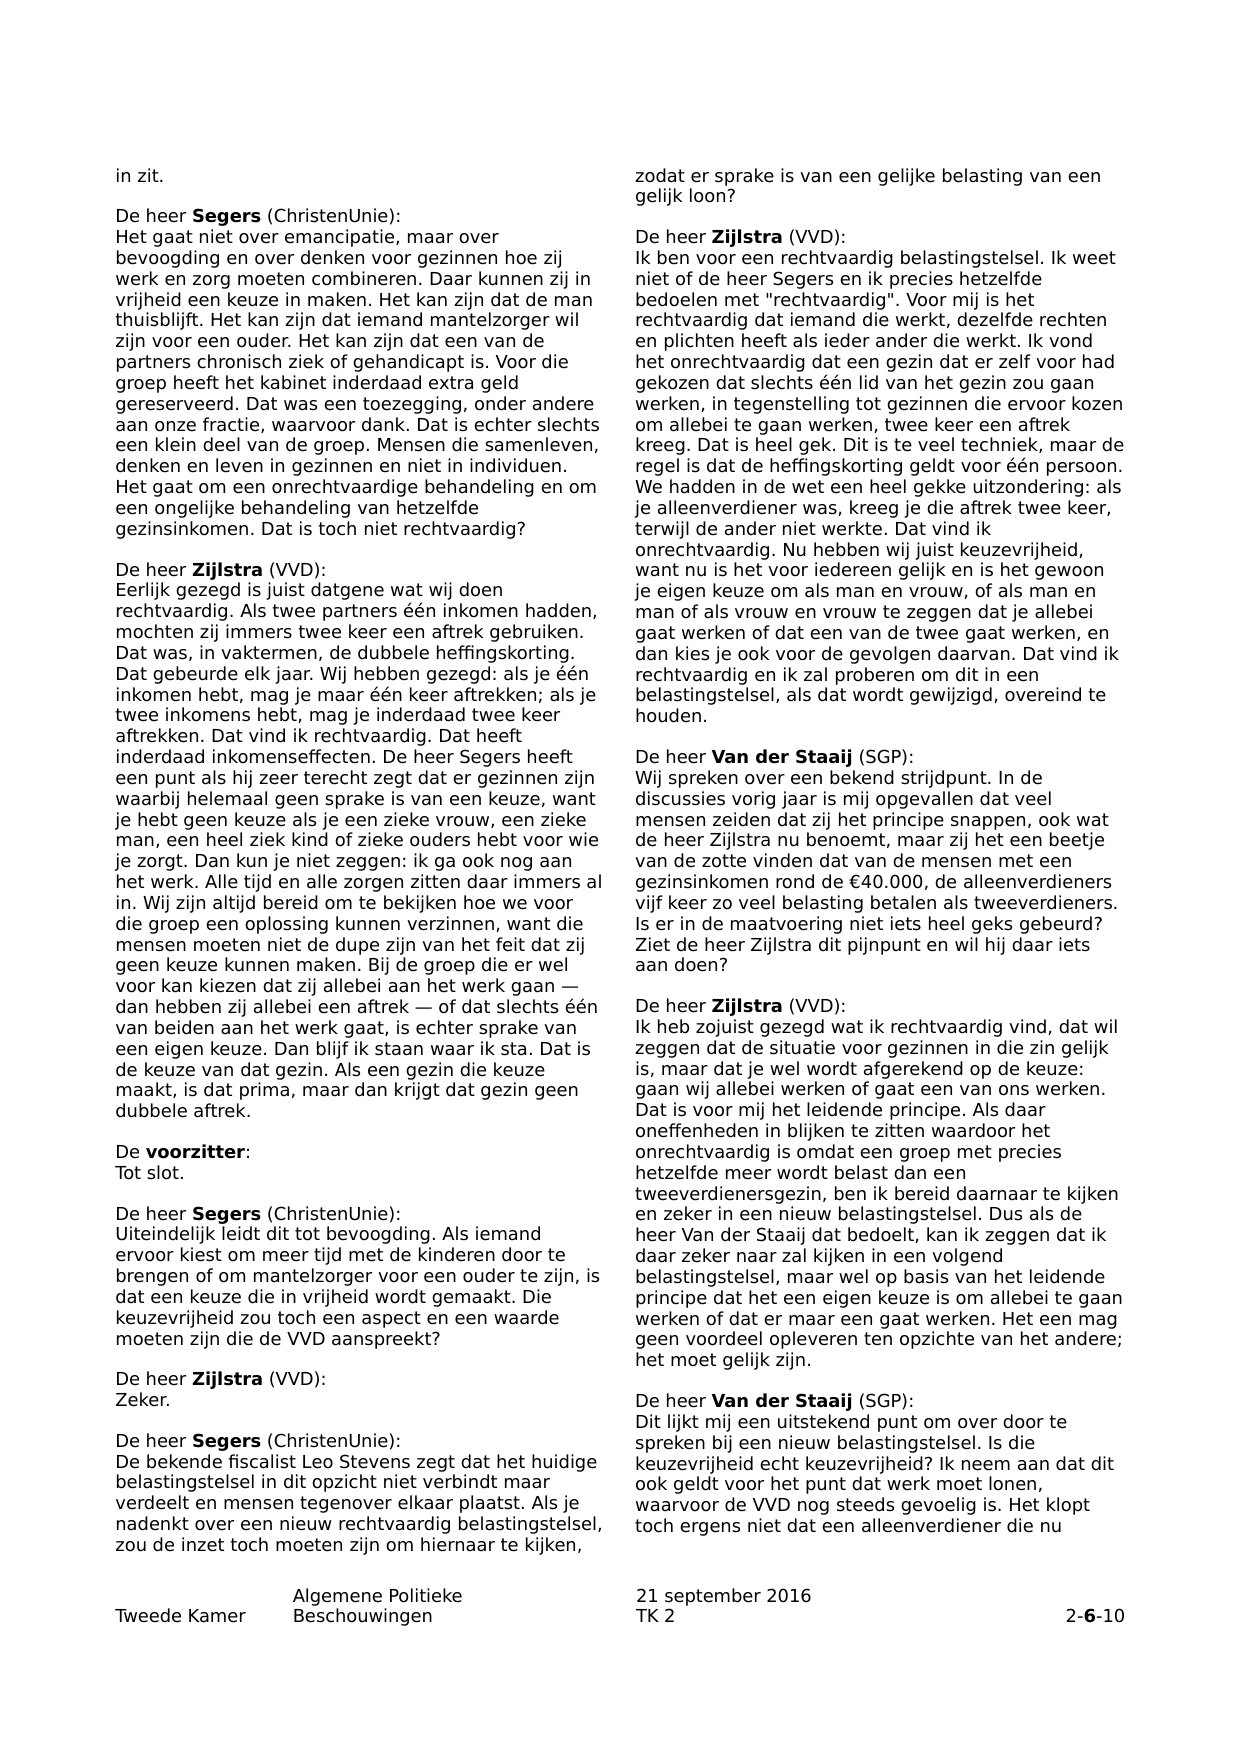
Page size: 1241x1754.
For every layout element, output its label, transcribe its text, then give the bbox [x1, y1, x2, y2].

text De heer Zijlstra (VVD): [635, 996, 1125, 1017]
text De heer Segers (ChristenUnie): [115, 1431, 605, 1451]
text De heer Zijlstra (VVD): [115, 1369, 605, 1390]
text Uiteindelijk leidt dit tot bevoogding. Als iemand ervoor kiest om meer tijd met de kinderen door te brengen of om mantelzorger voor een ouder te zijn, is dat een keuze die in vrijheid wordt gemaakt. Die keuzevrijheid zou toch een aspect en een waarde moeten zijn die de VVD aanspreekt? [115, 1224, 605, 1349]
text De heer Segers (ChristenUnie): [115, 1203, 605, 1224]
text Ik heb zojuist gezegd wat ik rechtvaardig vind, dat wil zeggen dat de situatie voor gezinnen in die zin gelijk is, maar dat je wel wordt afgerekend op de keuze: gaan wij allebei werken of gaat een van ons werken. Dat is voor mij het leidende principe. Als daar oneffenheden in blijken te zitten waardoor het onrechtvaardig is omdat een groep met precies hetzelfde meer wordt belast dan een tweeverdienersgezin, ben ik bereid daarnaar te kijken en zeker in een nieuw belastingstelsel. Dus als de heer Van der Staaij dat bedoelt, kan ik zeggen dat ik daar zeker naar zal kijken in een volgend belastingstelsel, maar wel op basis van het leidende principe dat het een eigen keuze is om allebei te gaan werken of dat er maar een gaat werken. Het een mag geen voordeel opleveren ten opzichte van het andere; het moet gelijk zijn. [635, 1017, 1125, 1371]
text Eerlijk gezegd is juist datgene wat wij doen rechtvaardig. Als twee partners één inkomen hadden, mochten zij immers twee keer een aftrek gebruiken. Dat was, in vaktermen, de dubbele heffingskorting. Dat gebeurde elk jaar. Wij hebben gezegd: als je één inkomen hebt, mag je maar één keer aftrekken; als je twee inkomens hebt, mag je inderdaad twee keer aftrekken. Dat vind ik rechtvaardig. Dat heeft inderdaad inkomenseffecten. De heer Segers heeft een punt als hij zeer terecht zegt dat er gezinnen zijn waarbij helemaal geen sprake is van een keuze, want je hebt geen keuze als je een zieke vrouw, een zieke man, een heel ziek kind of zieke ouders hebt voor wie je zorgt. Dan kun je niet zeggen: ik ga ook nog aan het werk. Alle tijd en alle zorgen zitten daar immers al in. Wij zijn altijd bereid om te bekijken hoe we voor die groep een oplossing kunnen verzinnen, want die mensen moeten niet de dupe zijn van het feit dat zij geen keuze kunnen maken. Bij de groep die er wel voor kan kiezen dat zij allebei aan het werk gaan — dan hebben zij allebei een aftrek — of dat slechts één van beiden aan het werk gaat, is echter sprake van een eigen keuze. Dan blijf ik staan waar ik sta. Dat is de keuze van dat gezin. Als een gezin die keuze maakt, is dat prima, maar dan krijgt dat gezin geen dubbele aftrek. [115, 580, 605, 1122]
text De voorzitter: [115, 1142, 605, 1162]
text De heer Zijlstra (VVD): [115, 559, 605, 580]
text De heer Segers (ChristenUnie): [115, 206, 605, 227]
text zodat er sprake is van een gelijke belasting van een gelijk loon? [635, 165, 1125, 207]
text Ik ben voor een rechtvaardig belastingstelsel. Ik weet niet of de heer Segers en ik precies hetzelfde bedoelen met "rechtvaardig". Voor mij is het rechtvaardig dat iemand die werkt, dezelfde rechten en plichten heeft als ieder ander die werkt. Ik vond het onrechtvaardig dat een gezin dat er zelf voor had gekozen dat slechts één lid van het gezin zou gaan werken, in tegenstelling tot gezinnen die ervoor kozen om allebei te gaan werken, twee keer een aftrek kreeg. Dat is heel gek. Dit is te veel techniek, maar de regel is dat de heffingskorting geldt voor één persoon. We hadden in de wet een heel gekke uitzondering: als je alleenverdiener was, kreeg je die aftrek twee keer, terwijl de ander niet werkte. Dat vind ik onrechtvaardig. Nu hebben wij juist keuzevrijheid, want nu is het voor iedereen gelijk en is het gewoon je eigen keuze om als man en vrouw, of als man en man of als vrouw en vrouw te zeggen dat je allebei gaat werken of dat een van de twee gaat werken, en dan kies je ook voor de gevolgen daarvan. Dat vind ik rechtvaardig en ik zal proberen om dit in een belastingstelsel, als dat wordt gewijzigd, overeind te houden. [635, 248, 1125, 727]
text De heer Van der Staaij (SGP): [635, 747, 1125, 768]
text Zeker. [115, 1390, 605, 1411]
text Het gaat niet over emancipatie, maar over bevoogding en over denken voor gezinnen hoe zij werk en zorg moeten combineren. Daar kunnen zij in vrijheid een keuze in maken. Het kan zijn dat de man thuisblijft. Het kan zijn dat iemand mantelzorger wil zijn voor een ouder. Het kan zijn dat een van de partners chronisch ziek of gehandicapt is. Voor die groep heeft het kabinet inderdaad extra geld gereserveerd. Dat was een toezegging, onder andere aan onze fractie, waarvoor dank. Dat is echter slechts een klein deel van de groep. Mensen die samenleven, denken en leven in gezinnen en niet in individuen. Het gaat om een onrechtvaardige behandeling en om een ongelijke behandeling van hetzelfde gezinsinkomen. Dat is toch niet rechtvaardig? [115, 227, 605, 539]
text Dit lijkt mij een uitstekend punt om over door te spreken bij een nieuw belastingstelsel. Is die keuzevrijheid echt keuzevrijheid? Ik neem aan dat dit ook geldt voor het punt dat werk moet lonen, waarvoor de VVD nog steeds gevoelig is. Het klopt toch ergens niet dat een alleenverdiener die nu [635, 1412, 1125, 1537]
text Tot slot. [115, 1162, 605, 1183]
text De heer Van der Staaij (SGP): [635, 1391, 1125, 1412]
text Wij spreken over een bekend strijdpunt. In de discussies vorig jaar is mij opgevallen dat veel mensen zeiden dat zij het principe snappen, ook wat de heer Zijlstra nu benoemt, maar zij het een beetje van de zotte vinden dat van de mensen met een gezinsinkomen rond de €40.000, de alleenverdieners vijf keer zo veel belasting betalen als tweeverdieners. Is er in de maatvoering niet iets heel geks gebeurd? Ziet de heer Zijlstra dit pijnpunt en wil hij daar iets aan doen? [635, 768, 1125, 976]
text De heer Zijlstra (VVD): [635, 227, 1125, 248]
text in zit. [115, 165, 605, 186]
text De bekende fiscalist Leo Stevens zegt dat het huidige belastingstelsel in dit opzicht niet verbindt maar verdeelt en mensen tegenover elkaar plaatst. Als je nadenkt over een nieuw rechtvaardig belastingstelsel, zou de inzet toch moeten zijn om hiernaar te kijken, [115, 1451, 605, 1556]
